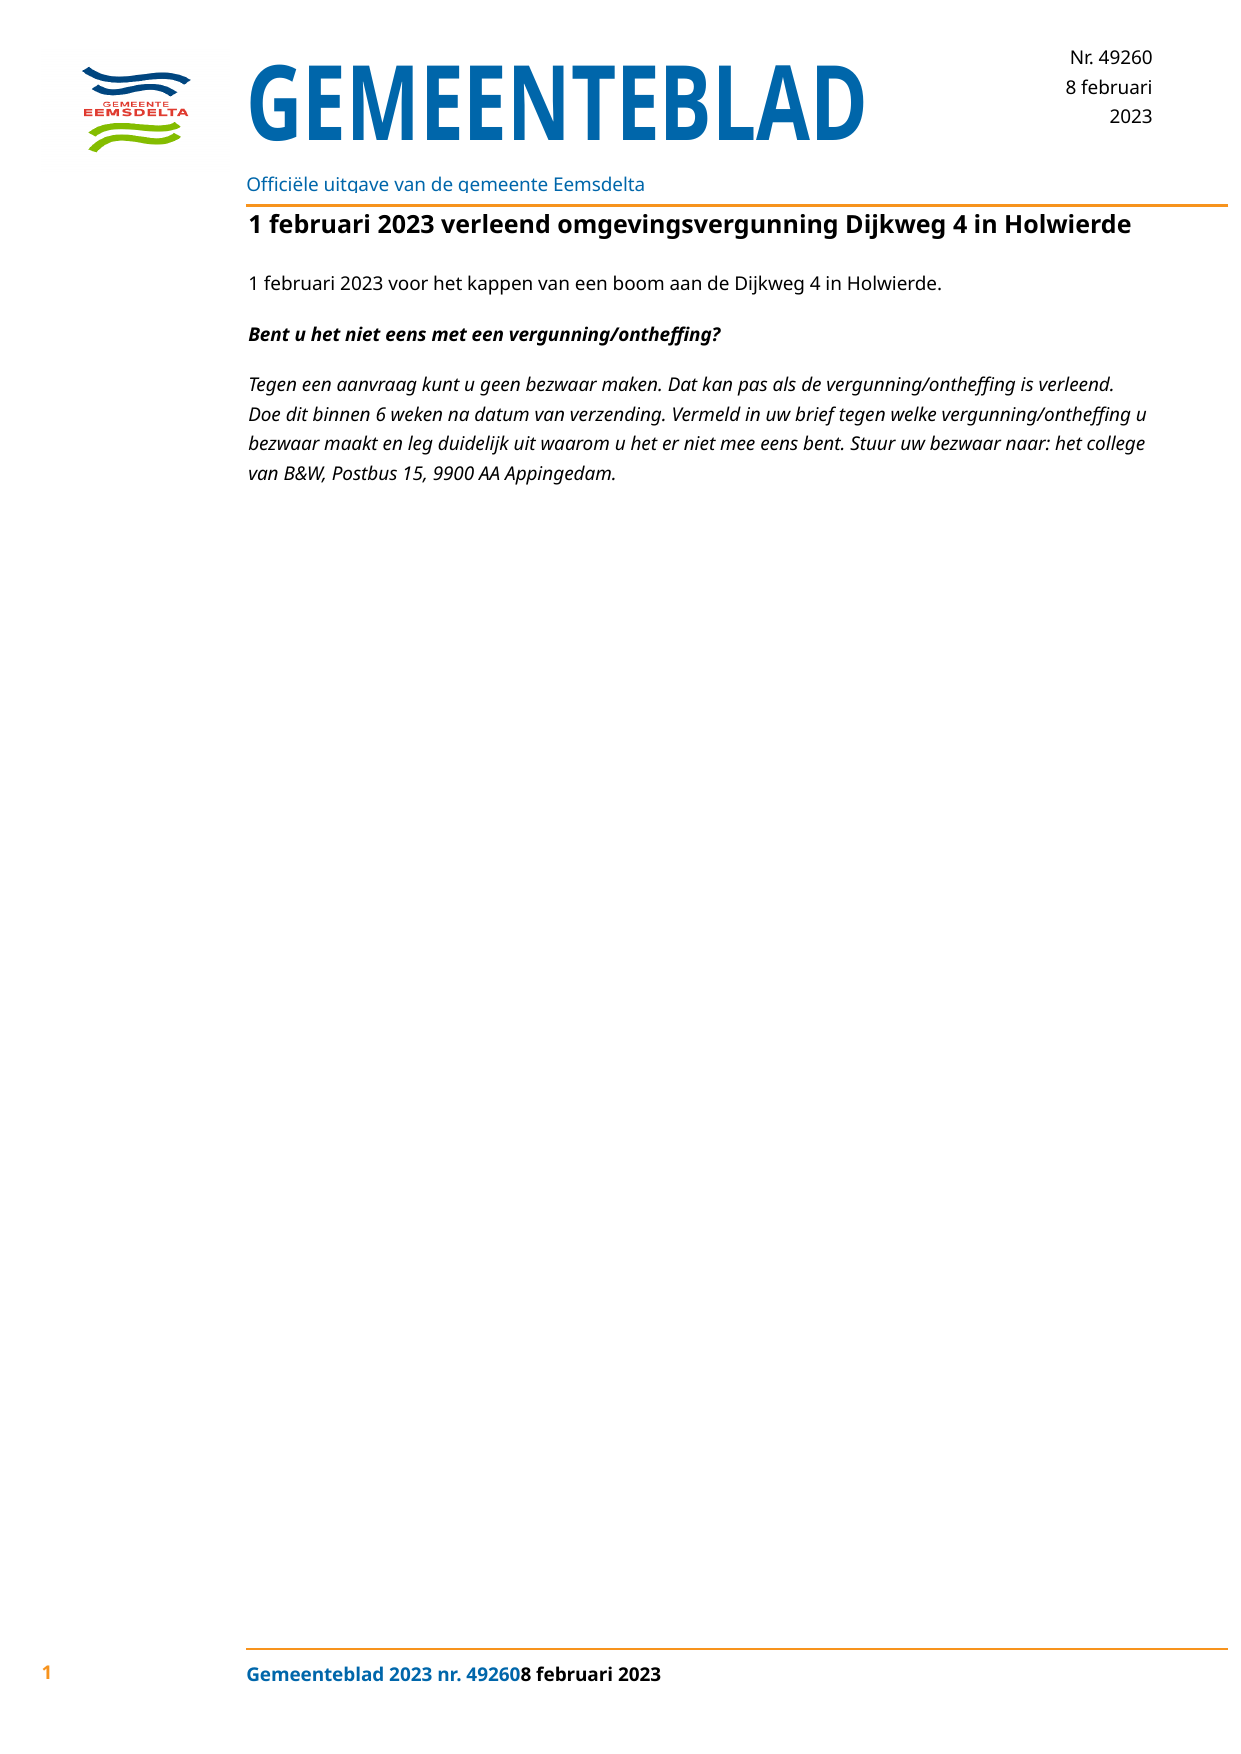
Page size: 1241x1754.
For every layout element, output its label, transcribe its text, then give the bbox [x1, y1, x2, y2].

text 1 februari 2023 voor het kappen van een boom aan de Dijkweg 4 in Holwierde. [248, 270, 1152, 296]
text Bent u het niet eens met een vergunning/ontheffing? [248, 321, 1152, 346]
text Tegen een aanvraag kunt u geen bezwaar maken. Dat kan pas als de vergunning/ontheffing is verleend. Doe dit binnen 6 weken na datum van verzending. Vermeld in uw brief tegen welke vergunning/ontheffing u bezwaar maakt en leg duidelijk uit waarom u het er niet mee eens bent. Stuur uw bezwaar naar: het college van B&W, Postbus 15, 9900 AA Appingedam. [248, 371, 1152, 486]
text 1 februari 2023 verleend omgevingsvergunning Dijkweg 4 in Holwierde [248, 207, 1152, 241]
picture [41, 47, 231, 172]
